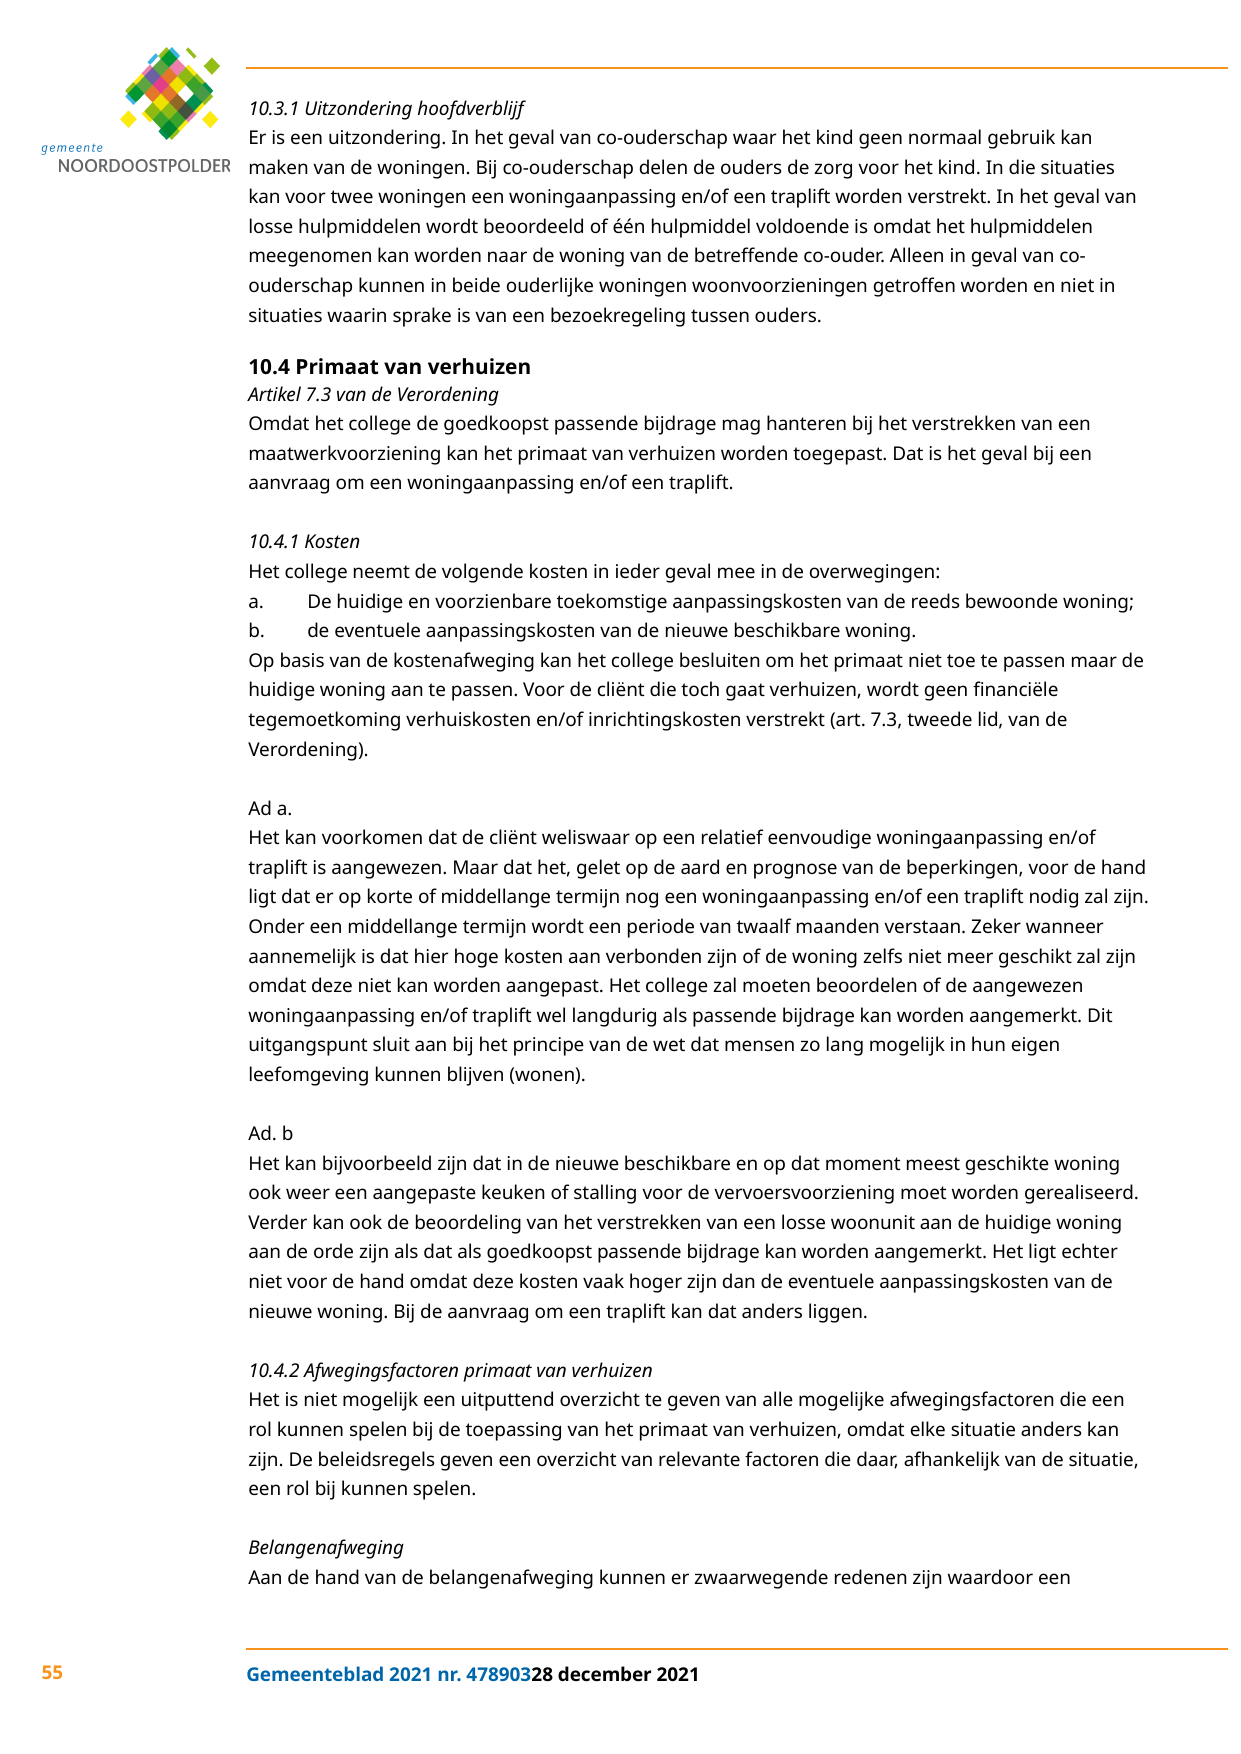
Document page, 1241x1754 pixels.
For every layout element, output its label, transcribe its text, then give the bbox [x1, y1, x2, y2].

text 10.4.1 Kosten [248, 529, 1152, 554]
text Ad. b [248, 1120, 1152, 1146]
text Op basis van de kostenafweging kan het college besluiten om het primaat niet toe te passen maar de huidige woning aan te passen. Voor de cliënt die toch gaat verhuizen, wordt geen financiële tegemoetkoming verhuiskosten en/of inrichtingskosten verstrekt (art. 7.3, tweede lid, van de Verordening). [248, 647, 1152, 761]
text Artikel 7.3 van de Verordening [248, 381, 1152, 406]
text 10.3.1 Uitzondering hoofdverblijf [248, 95, 1152, 121]
picture [41, 47, 231, 172]
text Het college neemt de volgende kosten in ieder geval mee in de overwegingen: [248, 558, 1152, 584]
text Het kan bijvoorbeeld zijn dat in de nieuwe beschikbare en op dat moment meest geschikte woning ook weer een aangepaste keuken of stalling voor de vervoersvoorziening moet worden gerealiseerd. Verder kan ook de beoordeling van het verstrekken van een losse woonunit aan de huidige woning aan de orde zijn als dat als goedkoopst passende bijdrage kan worden aangemerkt. Het ligt echter niet voor de hand omdat deze kosten vaak hoger zijn dan de eventuele aanpassingskosten van de nieuwe woning. Bij de aanvraag om een traplift kan dat anders liggen. [248, 1150, 1152, 1323]
text Aan de hand van de belangenafweging kunnen er zwaarwegende redenen zijn waardoor een [248, 1564, 1152, 1590]
text 10.4.2 Afwegingsfactoren primaat van verhuizen [248, 1357, 1152, 1383]
text Ad a. [248, 795, 1152, 821]
text Het kan voorkomen dat de cliënt weliswaar op een relatief eenvoudige woningaanpassing en/of traplift is aangewezen. Maar dat het, gelet op de aard en prognose van de beperkingen, voor de hand ligt dat er op korte of middellange termijn nog een woningaanpassing en/of een traplift nodig zal zijn. Onder een middellange termijn wordt een periode van twaalf maanden verstaan. Zeker wanneer aannemelijk is dat hier hoge kosten aan verbonden zijn of de woning zelfs niet meer geschikt zal zijn omdat deze niet kan worden aangepast. Het college zal moeten beoordelen of de aangewezen woningaanpassing en/of traplift wel langdurig als passende bijdrage kan worden aangemerkt. Dit uitgangspunt sluit aan bij het principe van de wet dat mensen zo lang mogelijk in hun eigen leefomgeving kunnen blijven (wonen). [248, 824, 1152, 1087]
text Het is niet mogelijk een uitputtend overzicht te geven van alle mogelijke afwegingsfactoren die een rol kunnen spelen bij de toepassing van het primaat van verhuizen, omdat elke situatie anders kan zijn. De beleidsregels geven een overzicht van relevante factoren die daar, afhankelijk van de situatie, een rol bij kunnen spelen. [248, 1387, 1152, 1501]
text Belangenafweging [248, 1534, 1152, 1560]
text Omdat het college de goedkoopst passende bijdrage mag hanteren bij het verstrekken van een maatwerkvoorziening kan het primaat van verhuizen worden toegepast. Dat is het geval bij een aanvraag om een woningaanpassing en/of een traplift. [248, 410, 1152, 495]
list de eventuele aanpassingskosten van de nieuwe beschikbare woning. [248, 617, 1152, 643]
list De huidige en voorzienbare toekomstige aanpassingskosten van de reeds bewoonde woning; [248, 588, 1152, 613]
text 10.4 Primaat van verhuizen [248, 352, 1152, 381]
text Er is een uitzondering. In het geval van co-ouderschap waar het kind geen normaal gebruik kan maken van de woningen. Bij co-ouderschap delen de ouders de zorg voor het kind. In die situaties kan voor twee woningen een woningaanpassing en/of een traplift worden verstrekt. In het geval van losse hulpmiddelen wordt beoordeeld of één hulpmiddel voldoende is omdat het hulpmiddelen meegenomen kan worden naar de woning van de betreffende co-ouder. Alleen in geval van co-ouderschap kunnen in beide ouderlijke woningen woonvoorzieningen getroffen worden en niet in situaties waarin sprake is van een bezoekregeling tussen ouders. [248, 124, 1152, 328]
